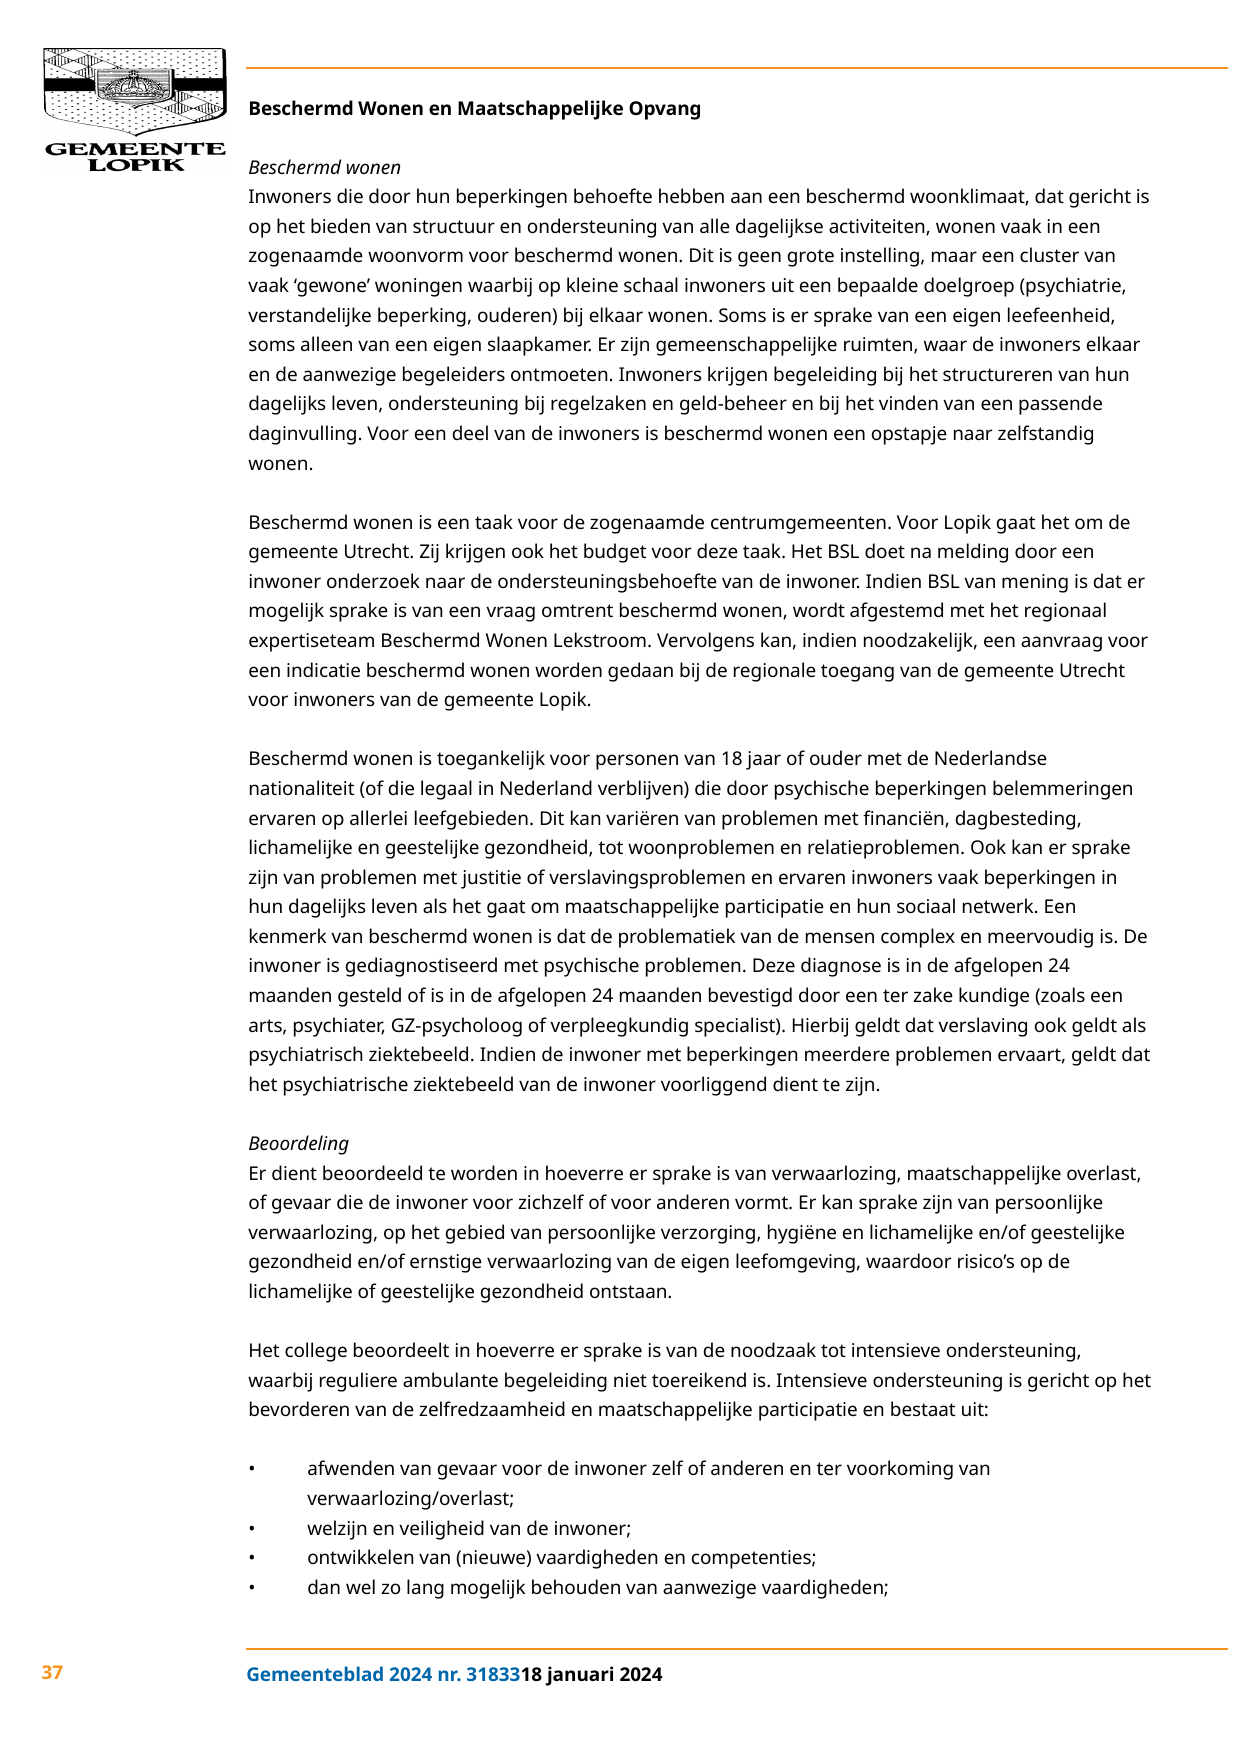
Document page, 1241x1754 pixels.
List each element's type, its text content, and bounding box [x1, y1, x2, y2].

list ontwikkelen van (nieuwe) vaardigheden en competenties; [248, 1544, 1152, 1570]
text Er dient beoordeeld te worden in hoeverre er sprake is van verwaarlozing, maatschappelijke overlast, of gevaar die de inwoner voor zichzelf of voor anderen vormt. Er kan sprake zijn van persoonlijke verwaarlozing, op het gebied van persoonlijke verzorging, hygiëne en lichamelijke en/of geestelijke gezondheid en/of ernstige verwaarlozing van de eigen leefomgeving, waardoor risico’s op de lichamelijke of geestelijke gezondheid ontstaan. [248, 1160, 1152, 1304]
list dan wel zo lang mogelijk behouden van aanwezige vaardigheden; [248, 1574, 1152, 1600]
text Inwoners die door hun beperkingen behoefte hebben aan een beschermd woonklimaat, dat gericht is op het bieden van structuur en ondersteuning van alle dagelijkse activiteiten, wonen vaak in een zogenaamde woonvorm voor beschermd wonen. Dit is geen grote instelling, maar een cluster van vaak ‘gewone’ woningen waarbij op kleine schaal inwoners uit een bepaalde doelgroep (psychiatrie, verstandelijke beperking, ouderen) bij elkaar wonen. Soms is er sprake van een eigen leefeenheid, soms alleen van een eigen slaapkamer. Er zijn gemeenschappelijke ruimten, waar de inwoners elkaar en de aanwezige begeleiders ontmoeten. Inwoners krijgen begeleiding bij het structureren van hun dagelijks leven, ondersteuning bij regelzaken en geld-beheer en bij het vinden van een passende daginvulling. Voor een deel van de inwoners is beschermd wonen een opstapje naar zelfstandig wonen. [248, 183, 1152, 476]
picture [41, 47, 231, 172]
text Beschermd wonen is toegankelijk voor personen van 18 jaar of ouder met de Nederlandse nationaliteit (of die legaal in Nederland verblijven) die door psychische beperkingen belemmeringen ervaren op allerlei leefgebieden. Dit kan variëren van problemen met financiën, dagbesteding, lichamelijke en geestelijke gezondheid, tot woonproblemen en relatieproblemen. Ook kan er sprake zijn van problemen met justitie of verslavingsproblemen en ervaren inwoners vaak beperkingen in hun dagelijks leven als het gaat om maatschappelijke participatie en hun sociaal netwerk. Een kenmerk van beschermd wonen is dat de problematiek van de mensen complex en meervoudig is. De inwoner is gediagnostiseerd met psychische problemen. Deze diagnose is in de afgelopen 24 maanden gesteld of is in de afgelopen 24 maanden bevestigd door een ter zake kundige (zoals een arts, psychiater, GZ-psycholoog of verpleegkundig specialist). Hierbij geldt dat verslaving ook geldt als psychiatrisch ziektebeeld. Indien de inwoner met beperkingen meerdere problemen ervaart, geldt dat het psychiatrische ziektebeeld van de inwoner voorliggend dient te zijn. [248, 746, 1152, 1097]
text Beschermd Wonen en Maatschappelijke Opvang [248, 95, 1152, 121]
list afwenden van gevaar voor de inwoner zelf of anderen en ter voorkoming van verwaarlozing/overlast; [248, 1456, 1152, 1511]
text Het college beoordeelt in hoeverre er sprake is van de noodzaak tot intensieve ondersteuning, waarbij reguliere ambulante begeleiding niet toereikend is. Intensieve ondersteuning is gericht op het bevorderen van de zelfredzaamheid en maatschappelijke participatie en bestaat uit: [248, 1337, 1152, 1422]
text Beschermd wonen is een taak voor de zogenaamde centrumgemeenten. Voor Lopik gaat het om de gemeente Utrecht. Zij krijgen ook het budget voor deze taak. Het BSL doet na melding door een inwoner onderzoek naar de ondersteuningsbehoefte van de inwoner. Indien BSL van mening is dat er mogelijk sprake is van een vraag omtrent beschermd wonen, wordt afgestemd met het regionaal expertiseteam Beschermd Wonen Lekstroom. Vervolgens kan, indien noodzakelijk, een aanvraag voor een indicatie beschermd wonen worden gedaan bij de regionale toegang van de gemeente Utrecht voor inwoners van de gemeente Lopik. [248, 509, 1152, 712]
text Beschermd wonen [248, 154, 1152, 180]
list welzijn en veiligheid van de inwoner; [248, 1515, 1152, 1541]
text Beoordeling [248, 1130, 1152, 1156]
